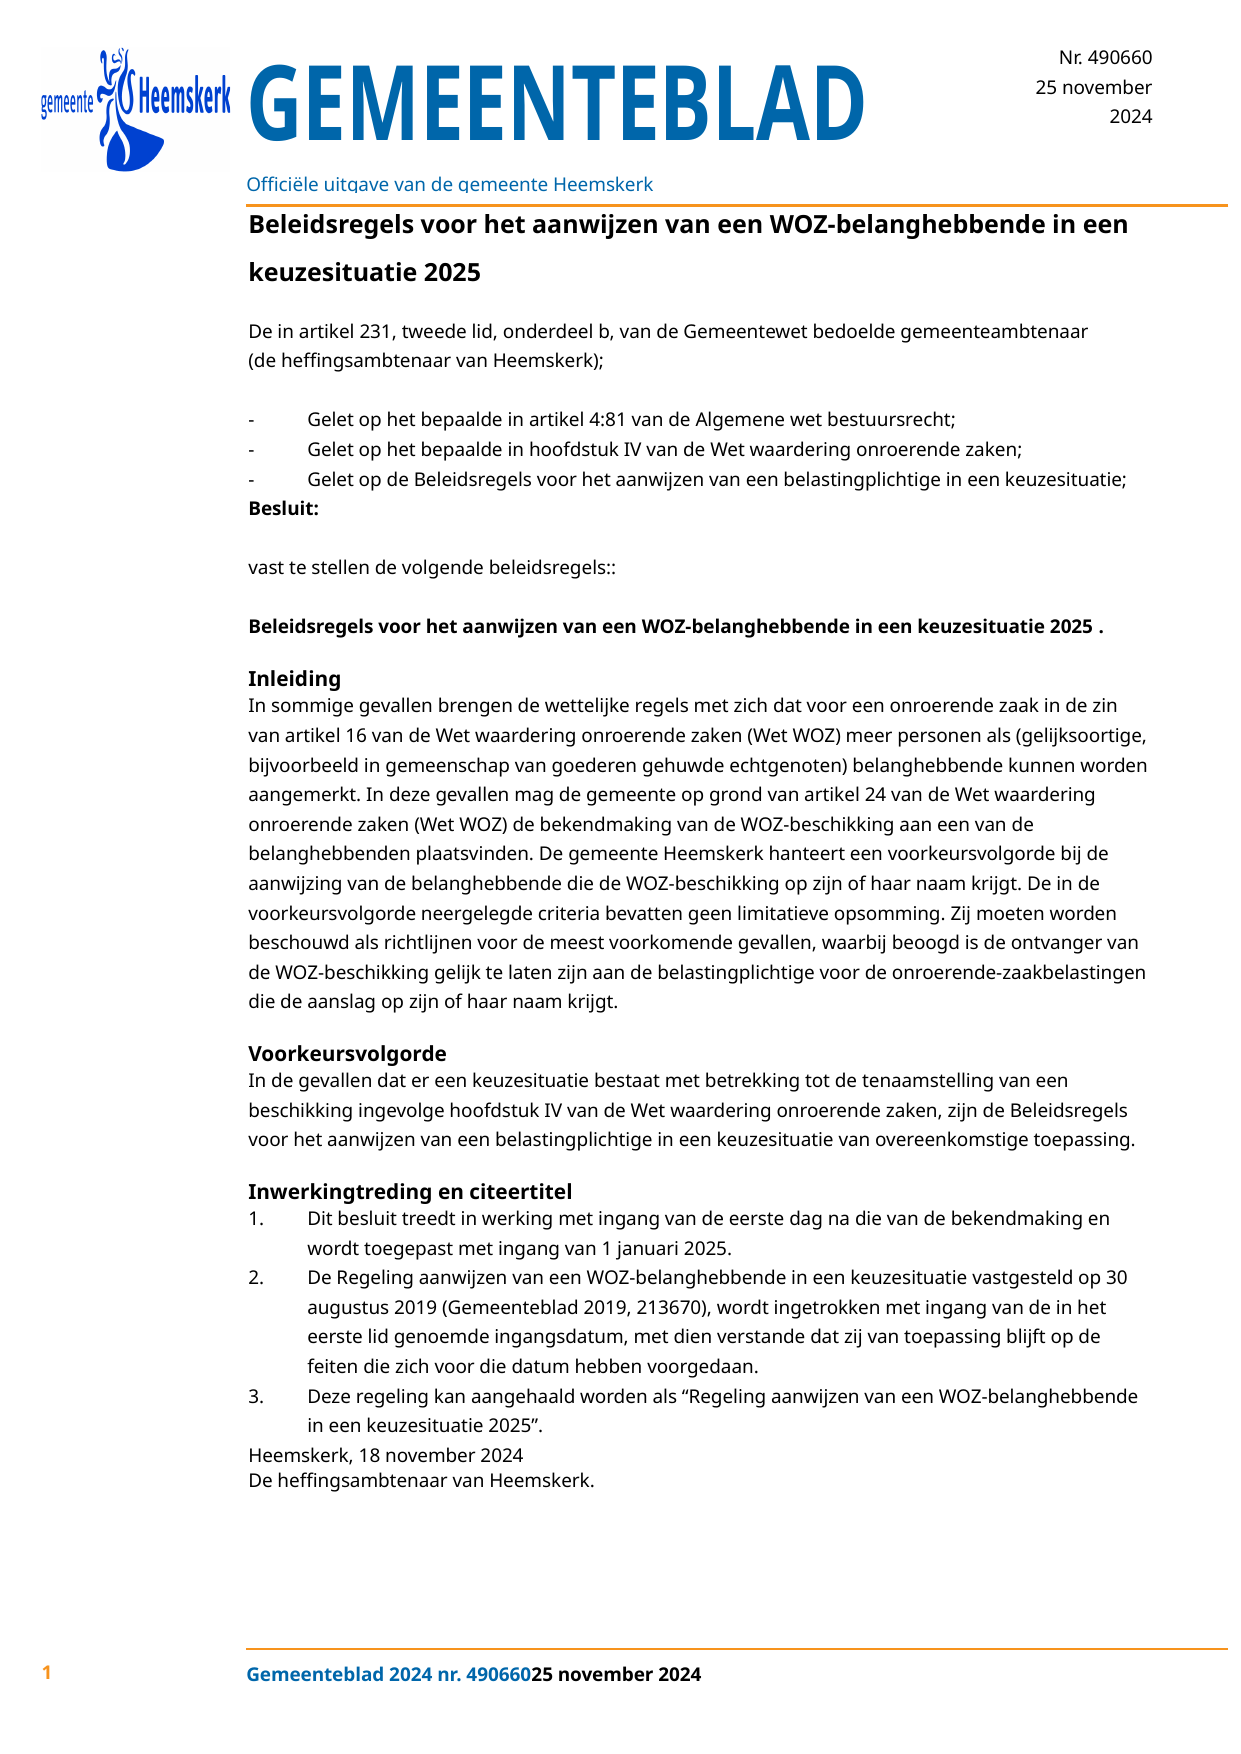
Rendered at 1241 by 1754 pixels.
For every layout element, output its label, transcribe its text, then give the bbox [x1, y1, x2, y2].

list Dit besluit treedt in werking met ingang van de eerste dag na die van de bekendmaking en wordt toegepast met ingang van 1 januari 2025. [248, 1205, 1152, 1261]
text In sommige gevallen brengen de wettelijke regels met zich dat voor een onroerende zaak in de zin van artikel 16 van de Wet waardering onroerende zaken (Wet WOZ) meer personen als (gelijksoortige, bijvoorbeeld in gemeenschap van goederen gehuwde echtgenoten) belanghebbende kunnen worden aangemerkt. In deze gevallen mag de gemeente op grond van artikel 24 van de Wet waardering onroerende zaken (Wet WOZ) de bekendmaking van de WOZ-beschikking aan een van de belanghebbenden plaatsvinden. De gemeente Heemskerk hanteert een voorkeursvolgorde bij de aanwijzing van de belanghebbende die de WOZ-beschikking op zijn of haar naam krijgt. De in de voorkeursvolgorde neergelegde criteria bevatten geen limitatieve opsomming. Zij moeten worden beschouwd als richtlijnen voor de meest voorkomende gevallen, waarbij beoogd is de ontvanger van de WOZ-beschikking gelijk te laten zijn aan de belastingplichtige voor de onroerende-zaakbelastingen die de aanslag op zijn of haar naam krijgt. [248, 693, 1152, 1014]
text Heemskerk, 18 november 2024 [248, 1442, 1152, 1468]
text De in artikel 231, tweede lid, onderdeel b, van de Gemeentewet bedoelde gemeenteambtenaar [248, 318, 1152, 344]
text Besluit: [248, 495, 1152, 521]
text Voorkeursvolgorde [248, 1039, 1152, 1067]
list Gelet op het bepaalde in hoofdstuk IV van de Wet waardering onroerende zaken; [248, 436, 1152, 462]
text Inleiding [248, 664, 1152, 693]
list Gelet op de Beleidsregels voor het aanwijzen van een belastingplichtige in een keuzesituatie; [248, 466, 1152, 492]
text In de gevallen dat er een keuzesituatie bestaat met betrekking tot de tenaamstelling van een beschikking ingevolge hoofdstuk IV van de Wet waardering onroerende zaken, zijn de Beleidsregels voor het aanwijzen van een belastingplichtige in een keuzesituatie van overeenkomstige toepassing. [248, 1067, 1152, 1152]
text Beleidsregels voor het aanwijzen van een WOZ-belanghebbende in een keuzesituatie 2025 . [248, 614, 1152, 639]
text De heffingsambtenaar van Heemskerk. [248, 1468, 1152, 1493]
list De Regeling aanwijzen van een WOZ-belanghebbende in een keuzesituatie vastgesteld op 30 augustus 2019 (Gemeenteblad 2019, 213670), wordt ingetrokken met ingang van de in het eerste lid genoemde ingangsdatum, met dien verstande dat zij van toepassing blijft op de feiten die zich voor die datum hebben voorgedaan. [248, 1264, 1152, 1379]
list Gelet op het bepaalde in artikel 4:81 van de Algemene wet bestuursrecht; [248, 407, 1152, 432]
text (de heffingsambtenaar van Heemskerk); [248, 347, 1152, 373]
picture [41, 47, 231, 172]
text vast te stellen de volgende beleidsregels:: [248, 554, 1152, 580]
text Beleidsregels voor het aanwijzen van een WOZ-belanghebbende in een keuzesituatie 2025 [248, 207, 1152, 288]
text Inwerkingtreding en citeertitel [248, 1177, 1152, 1205]
list Deze regeling kan aangehaald worden als “Regeling aanwijzen van een WOZ-belanghebbende in een keuzesituatie 2025”. [248, 1383, 1152, 1438]
